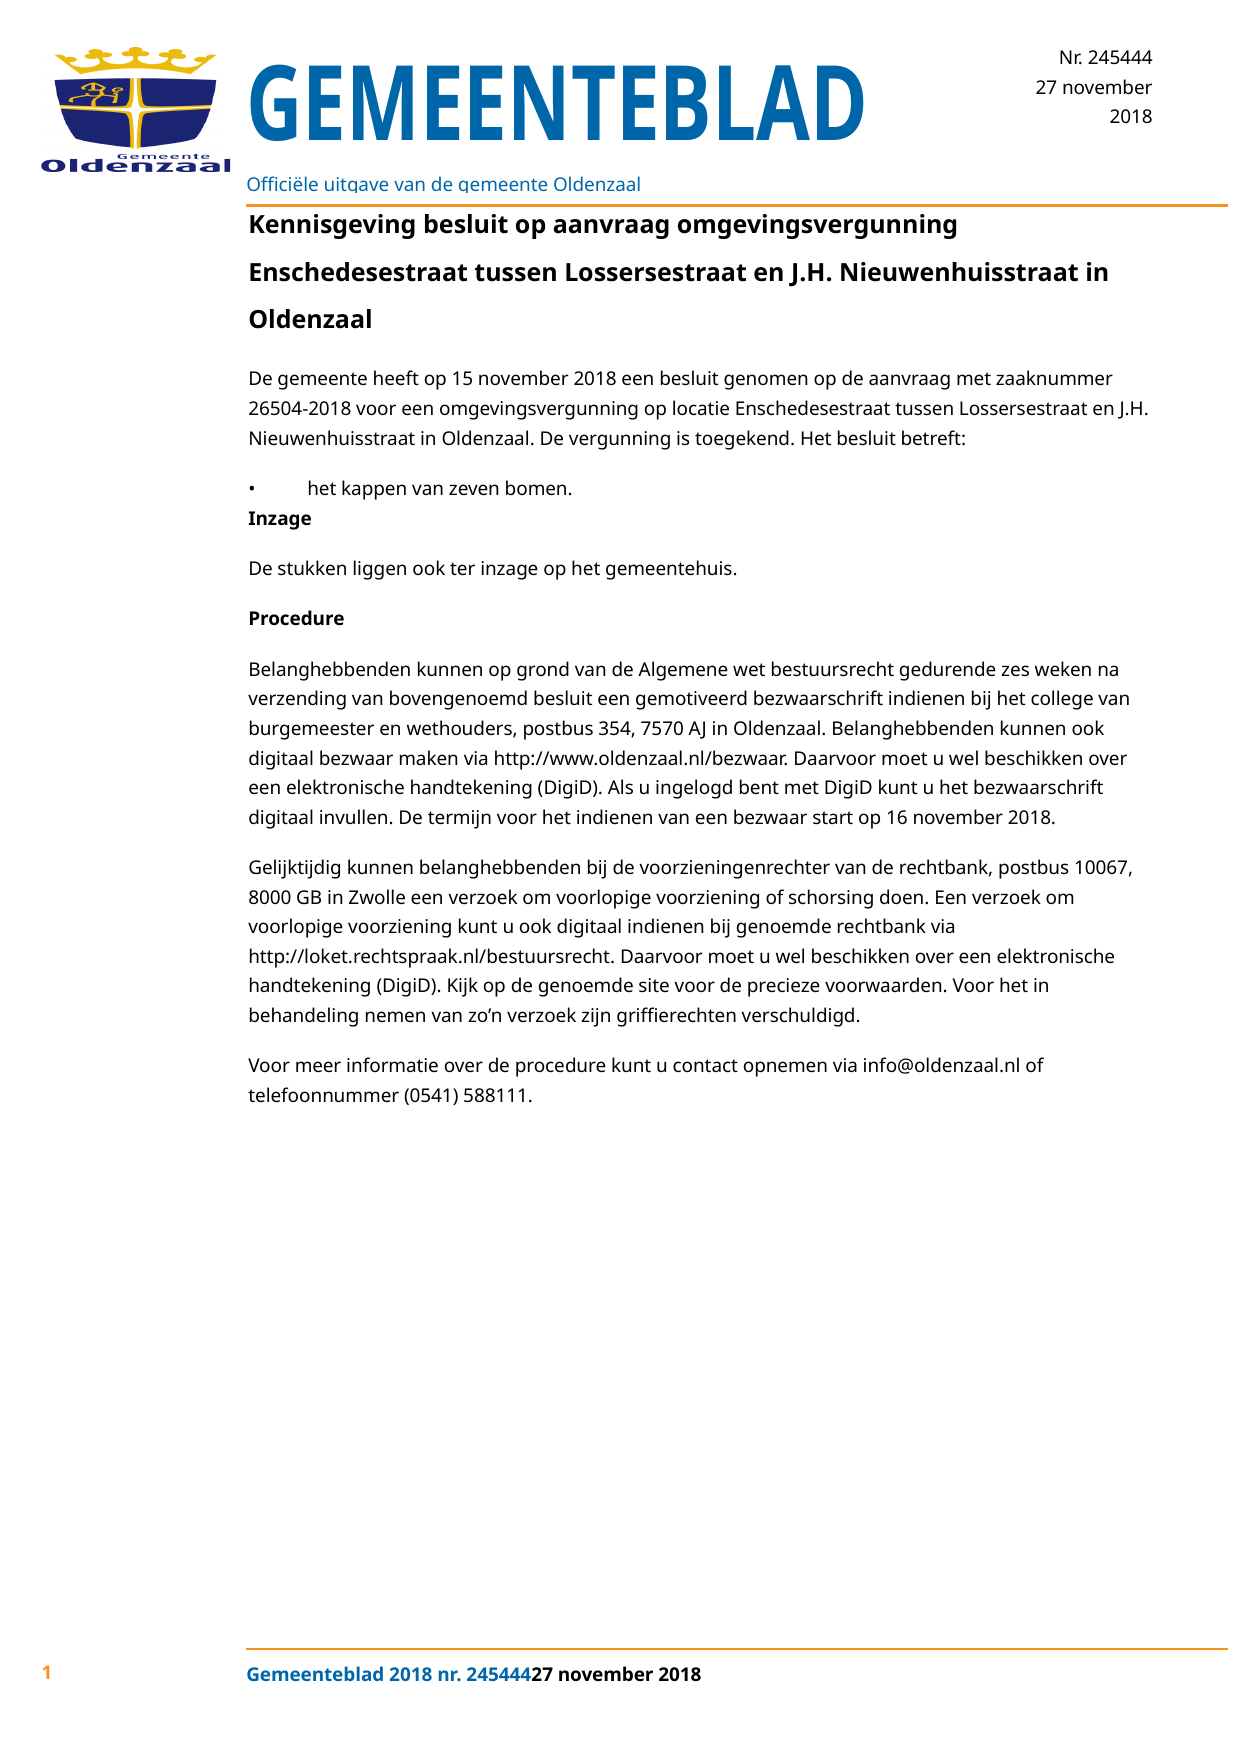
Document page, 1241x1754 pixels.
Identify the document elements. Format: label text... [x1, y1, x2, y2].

text Voor meer informatie over de procedure kunt u contact opnemen via info@oldenzaal.nl of telefoonnummer (0541) 588111. [248, 1053, 1152, 1108]
text Belanghebbenden kunnen op grond van de Algemene wet bestuursrecht gedurende zes weken na verzending van bovengenoemd besluit een gemotiveerd bezwaarschrift indienen bij het college van burgemeester en wethouders, postbus 354, 7570 AJ in Oldenzaal. Belanghebbenden kunnen ook digitaal bezwaar maken via http://www.oldenzaal.nl/bezwaar. Daarvoor moet u wel beschikken over een elektronische handtekening (DigiD). Als u ingelogd bent met DigiD kunt u het bezwaarschrift digitaal invullen. De termijn voor het indienen van een bezwaar start op 16 november 2018. [248, 656, 1152, 829]
text De gemeente heeft op 15 november 2018 een besluit genomen op de aanvraag met zaaknummer 26504-2018 voor een omgevingsvergunning op locatie Enschedesestraat tussen Lossersestraat en J.H. Nieuwenhuisstraat in Oldenzaal. De vergunning is toegekend. Het besluit betreft: [248, 366, 1152, 450]
text Inzage [248, 505, 1152, 530]
text Kennisgeving besluit op aanvraag omgevingsvergunning Enschedesestraat tussen Lossersestraat en J.H. Nieuwenhuisstraat in Oldenzaal [248, 207, 1152, 336]
text Procedure [248, 606, 1152, 631]
list het kappen van zeven bomen. [248, 475, 1152, 501]
text De stukken liggen ook ter inzage op het gemeentehuis. [248, 555, 1152, 581]
picture [41, 47, 231, 172]
text Gelijktijdig kunnen belanghebbenden bij de voorzieningenrechter van de rechtbank, postbus 10067, 8000 GB in Zwolle een verzoek om voorlopige voorziening of schorsing doen. Een verzoek om voorlopige voorziening kunt u ook digitaal indienen bij genoemde rechtbank via http://loket.rechtspraak.nl/bestuursrecht. Daarvoor moet u wel beschikken over een elektronische handtekening (DigiD). Kijk op de genoemde site voor de precieze voorwaarden. Voor het in behandeling nemen van zo’n verzoek zijn griffierechten verschuldigd. [248, 854, 1152, 1028]
